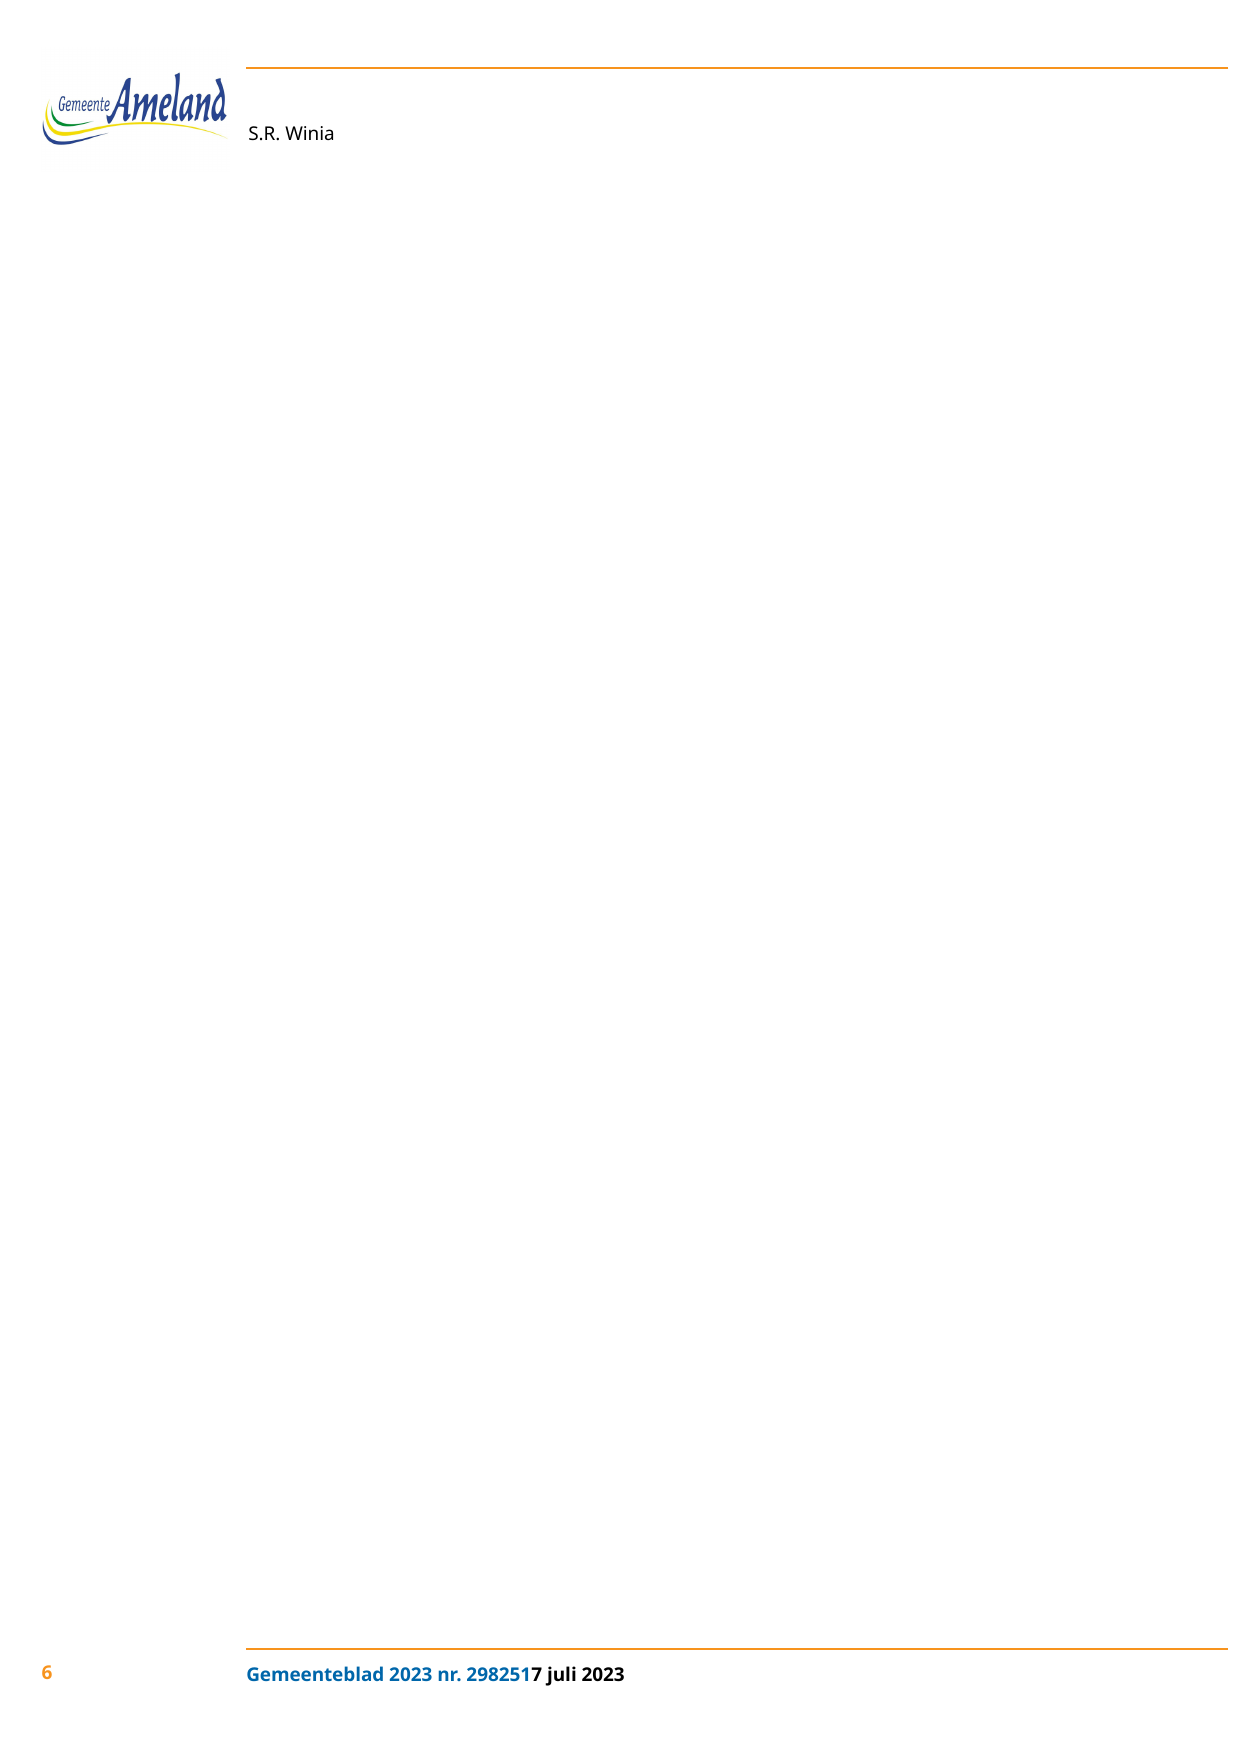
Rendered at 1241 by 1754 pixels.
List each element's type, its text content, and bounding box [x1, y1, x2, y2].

picture [41, 47, 231, 172]
text S.R. Winia [248, 121, 1152, 146]
